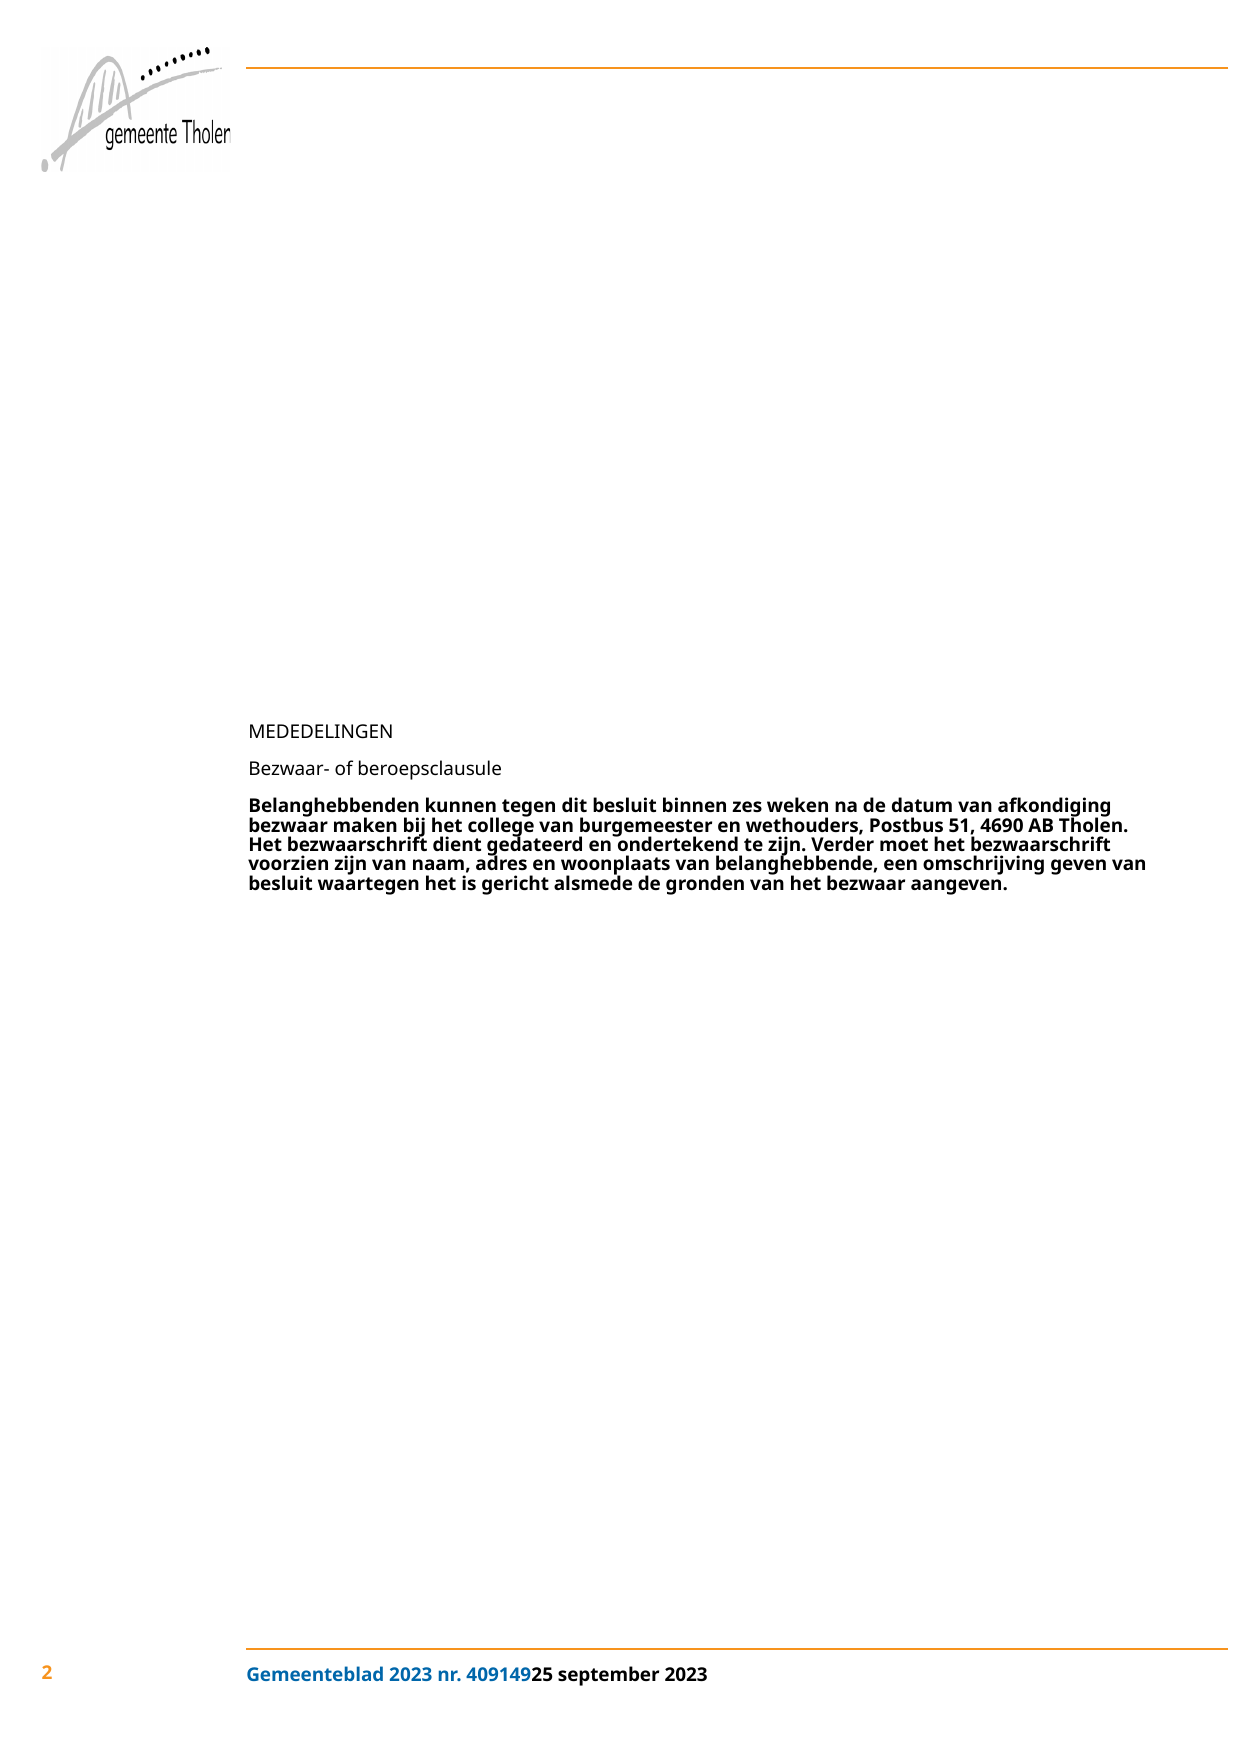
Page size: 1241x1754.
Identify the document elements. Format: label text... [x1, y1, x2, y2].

text MEDEDELINGEN [248, 723, 1152, 743]
picture [41, 47, 231, 172]
text Bezwaar- of beroepsclausule [248, 760, 1152, 780]
text Belanghebbenden kunnen tegen dit besluit binnen zes weken na de datum van afkondiging bezwaar maken bij het college van burgemeester en wethouders, Postbus 51, 4690 AB Tholen. Het bezwaarschrift dient gedateerd en ondertekend te zijn. Verder moet het bezwaarschrift voorzien zijn van naam, adres en woonplaats van belanghebbende, een omschrijving geven van besluit waartegen het is gericht alsmede de gronden van het bezwaar aangeven. [248, 797, 1152, 894]
